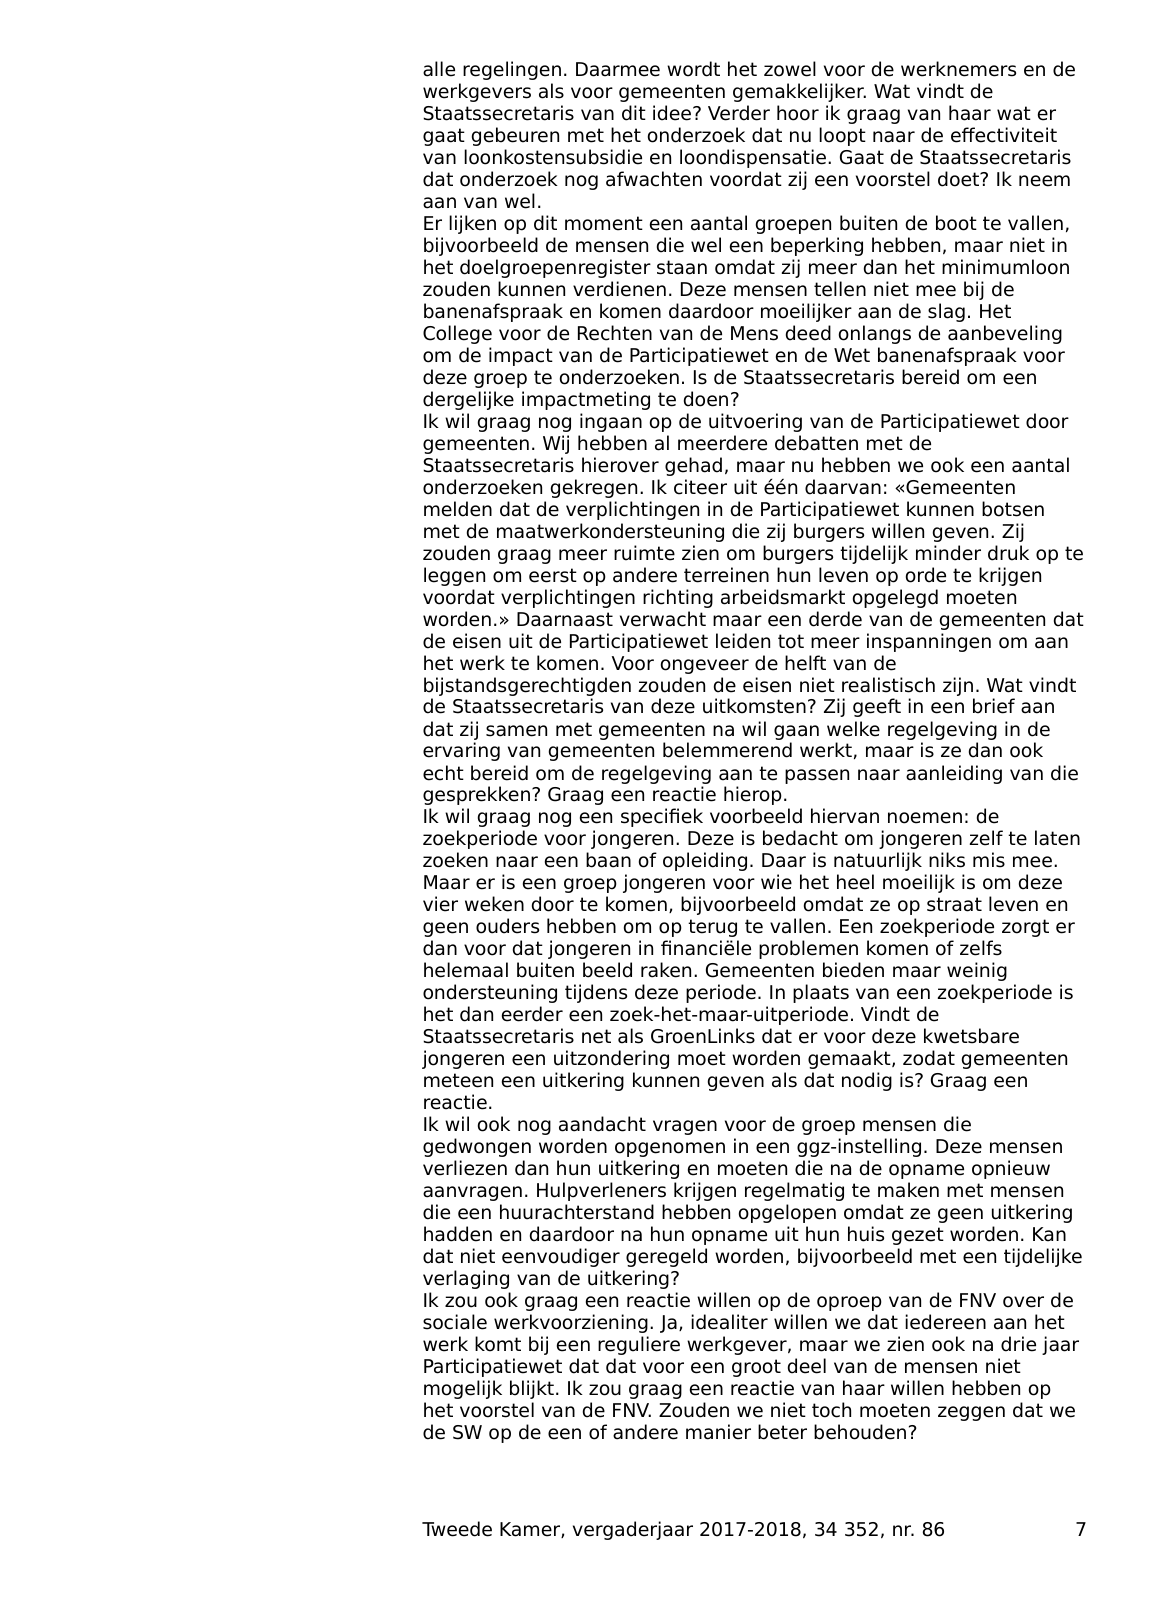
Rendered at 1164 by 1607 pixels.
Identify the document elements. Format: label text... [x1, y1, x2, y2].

text Er lijken op dit moment een aantal groepen buiten de boot te vallen, bijvoorbeeld de mensen die wel een beperking hebben, maar niet in het doelgroepenregister staan omdat zij meer dan het minimumloon zouden kunnen verdienen. Deze mensen tellen niet mee bij de banenafspraak en komen daardoor moeilijker aan de slag. Het College voor de Rechten van de Mens deed onlangs de aanbeveling om de impact van de Participatiewet en de Wet banenafspraak voor deze groep te onderzoeken. Is de Staatssecretaris bereid om een dergelijke impactmeting te doen? [422, 213, 1087, 411]
text Ik wil graag nog ingaan op de uitvoering van de Participatiewet door gemeenten. Wij hebben al meerdere debatten met de Staatssecretaris hierover gehad, maar nu hebben we ook een aantal onderzoeken gekregen. Ik citeer uit één daarvan: «Gemeenten melden dat de verplichtingen in de Participatiewet kunnen botsen met de maatwerkondersteuning die zij burgers willen geven. Zij zouden graag meer ruimte zien om burgers tijdelijk minder druk op te leggen om eerst op andere terreinen hun leven op orde te krijgen voordat verplichtingen richting arbeidsmarkt opgelegd moeten worden.» Daarnaast verwacht maar een derde van de gemeenten dat de eisen uit de Participatiewet leiden tot meer inspanningen om aan het werk te komen. Voor ongeveer de helft van de bijstandsgerechtigden zouden de eisen niet realistisch zijn. Wat vindt de Staatssecretaris van deze uitkomsten? Zij geeft in een brief aan dat zij samen met gemeenten na wil gaan welke regelgeving in de ervaring van gemeenten belemmerend werkt, maar is ze dan ook echt bereid om de regelgeving aan te passen naar aanleiding van die gesprekken? Graag een reactie hierop. [422, 411, 1087, 806]
text Ik zou ook graag een reactie willen op de oproep van de FNV over de sociale werkvoorziening. Ja, idealiter willen we dat iedereen aan het werk komt bij een reguliere werkgever, maar we zien ook na drie jaar Participatiewet dat dat voor een groot deel van de mensen niet mogelijk blijkt. Ik zou graag een reactie van haar willen hebben op het voorstel van de FNV. Zouden we niet toch moeten zeggen dat we de SW op de een of andere manier beter behouden? [422, 1290, 1087, 1444]
text Ik wil graag nog een specifiek voorbeeld hiervan noemen: de zoekperiode voor jongeren. Deze is bedacht om jongeren zelf te laten zoeken naar een baan of opleiding. Daar is natuurlijk niks mis mee. Maar er is een groep jongeren voor wie het heel moeilijk is om deze vier weken door te komen, bijvoorbeeld omdat ze op straat leven en geen ouders hebben om op terug te vallen. Een zoekperiode zorgt er dan voor dat jongeren in financiële problemen komen of zelfs helemaal buiten beeld raken. Gemeenten bieden maar weinig ondersteuning tijdens deze periode. In plaats van een zoekperiode is het dan eerder een zoek-het-maar-uitperiode. Vindt de Staatssecretaris net als GroenLinks dat er voor deze kwetsbare jongeren een uitzondering moet worden gemaakt, zodat gemeenten meteen een uitkering kunnen geven als dat nodig is? Graag een reactie. [422, 806, 1087, 1114]
text alle regelingen. Daarmee wordt het zowel voor de werknemers en de werkgevers als voor gemeenten gemakkelijker. Wat vindt de Staatssecretaris van dit idee? Verder hoor ik graag van haar wat er gaat gebeuren met het onderzoek dat nu loopt naar de effectiviteit van loonkostensubsidie en loondispensatie. Gaat de Staatssecretaris dat onderzoek nog afwachten voordat zij een voorstel doet? Ik neem aan van wel. [422, 59, 1087, 213]
text Ik wil ook nog aandacht vragen voor de groep mensen die gedwongen worden opgenomen in een ggz-instelling. Deze mensen verliezen dan hun uitkering en moeten die na de opname opnieuw aanvragen. Hulpverleners krijgen regelmatig te maken met mensen die een huurachterstand hebben opgelopen omdat ze geen uitkering hadden en daardoor na hun opname uit hun huis gezet worden. Kan dat niet eenvoudiger geregeld worden, bijvoorbeeld met een tijdelijke verlaging van de uitkering? [422, 1114, 1087, 1290]
